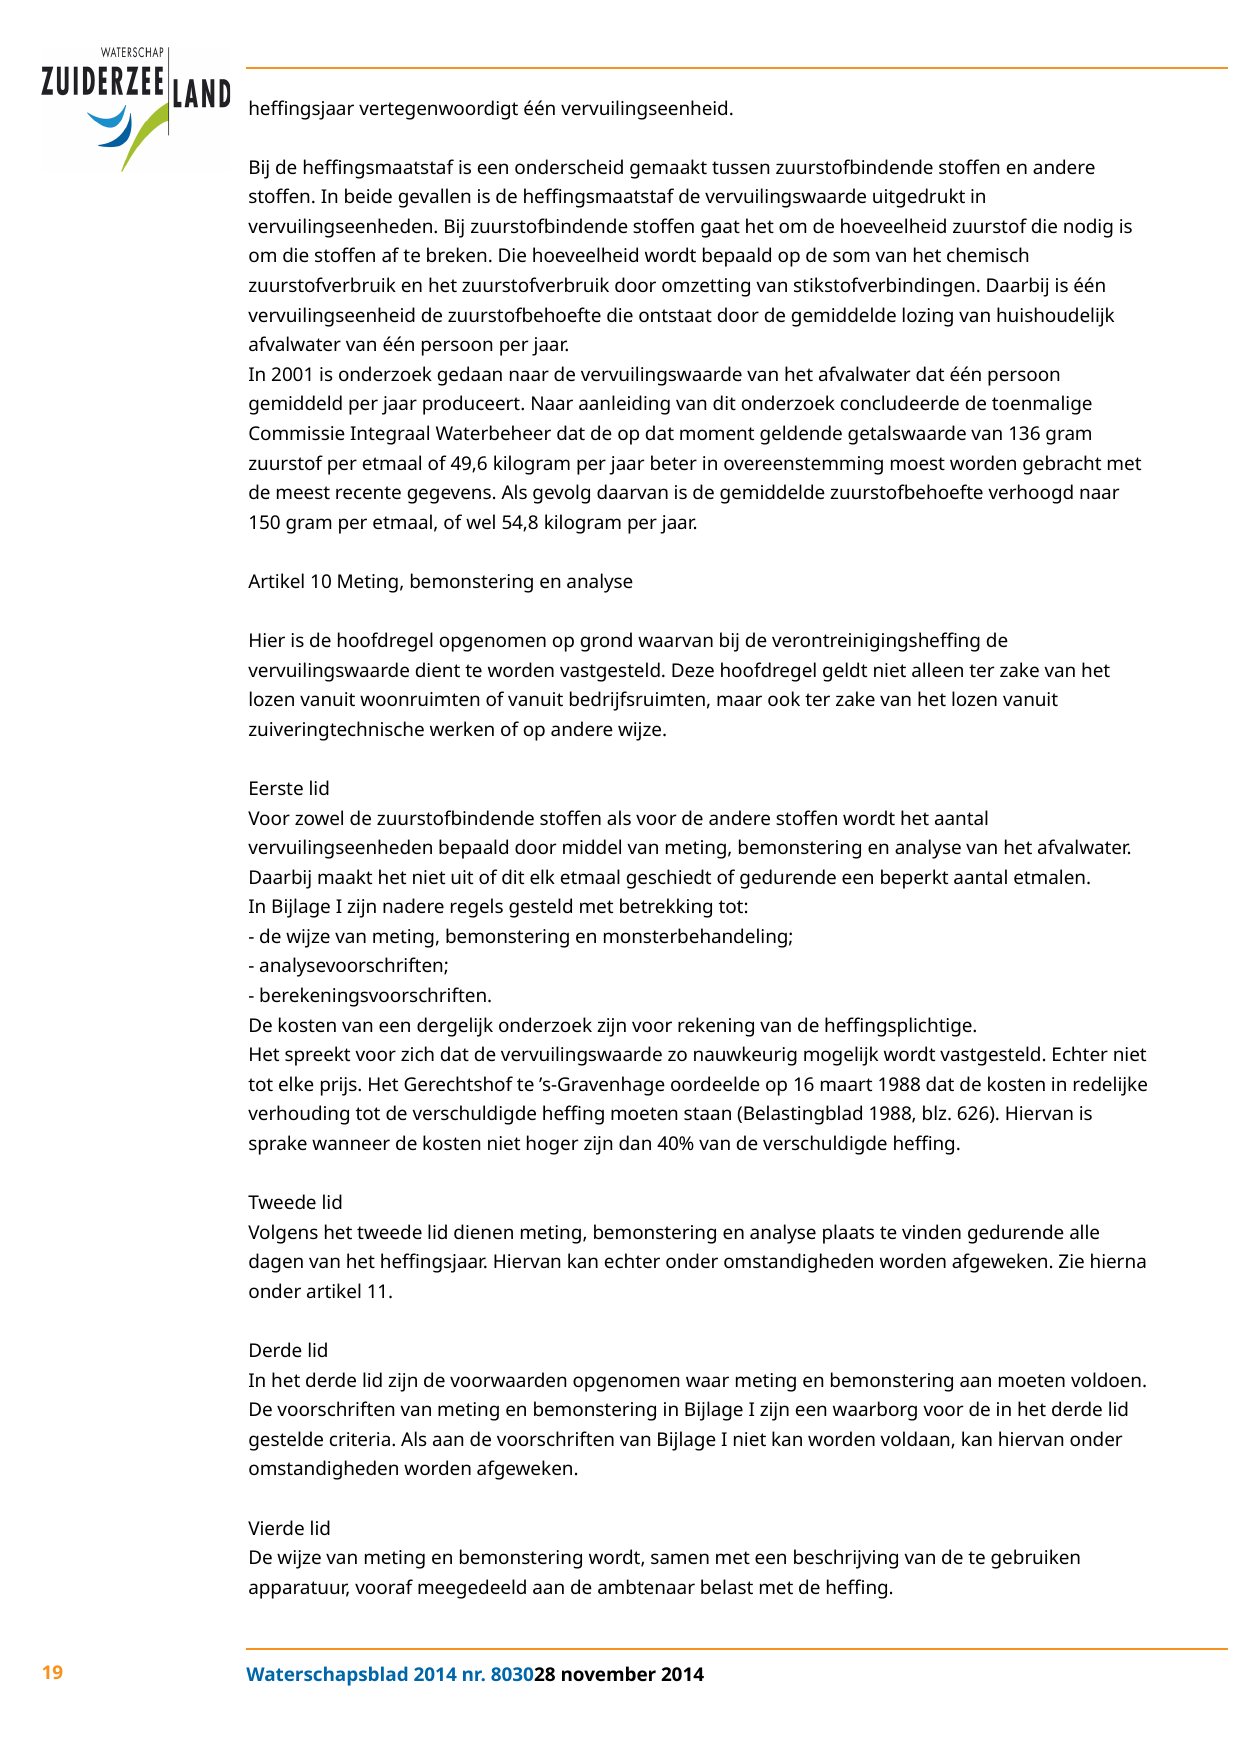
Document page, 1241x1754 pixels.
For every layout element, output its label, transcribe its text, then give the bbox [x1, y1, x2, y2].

text Voor zowel de zuurstofbindende stoffen als voor de andere stoffen wordt het aantal vervuilingseenheden bepaald door middel van meting, bemonstering en analyse van het afvalwater. Daarbij maakt het niet uit of dit elk etmaal geschiedt of gedurende een beperkt aantal etmalen. [248, 805, 1152, 890]
text Tweede lid [248, 1189, 1152, 1215]
text Hier is de hoofdregel opgenomen op grond waarvan bij de verontreinigingsheffing de vervuilingswaarde dient te worden vastgesteld. Deze hoofdregel geldt niet alleen ter zake van het lozen vanuit woonruimten of vanuit bedrijfsruimten, maar ook ter zake van het lozen vanuit zuiveringtechnische werken of op andere wijze. [248, 627, 1152, 742]
text Derde lid [248, 1337, 1152, 1363]
text De wijze van meting en bemonstering wordt, samen met een beschrijving van de te gebruiken apparatuur, vooraf meegedeeld aan de ambtenaar belast met de heffing. [248, 1544, 1152, 1600]
text Eerste lid [248, 775, 1152, 801]
text In 2001 is onderzoek gedaan naar de vervuilingswaarde van het afvalwater dat één persoon gemiddeld per jaar produceert. Naar aanleiding van dit onderzoek concludeerde de toenmalige Commissie Integraal Waterbeheer dat de op dat moment geldende getalswaarde van 136 gram zuurstof per etmaal of 49,6 kilogram per jaar beter in overeenstemming moest worden gebracht met de meest recente gegevens. Als gevolg daarvan is de gemiddelde zuurstofbehoefte verhoogd naar 150 gram per etmaal, of wel 54,8 kilogram per jaar. [248, 361, 1152, 535]
text - de wijze van meting, bemonstering en monsterbehandeling; [248, 923, 1152, 949]
text Vierde lid [248, 1515, 1152, 1541]
text In Bijlage I zijn nadere regels gesteld met betrekking tot: [248, 893, 1152, 919]
picture [41, 47, 231, 172]
text heffingsjaar vertegenwoordigt één vervuilingseenheid. [248, 95, 1152, 121]
text De kosten van een dergelijk onderzoek zijn voor rekening van de heffingsplichtige. [248, 1012, 1152, 1038]
text - berekeningsvoorschriften. [248, 982, 1152, 1008]
text Volgens het tweede lid dienen meting, bemonstering en analyse plaats te vinden gedurende alle dagen van het heffingsjaar. Hiervan kan echter onder omstandigheden worden afgeweken. Zie hierna onder artikel 11. [248, 1219, 1152, 1304]
text In het derde lid zijn de voorwaarden opgenomen waar meting en bemonstering aan moeten voldoen. De voorschriften van meting en bemonstering in Bijlage I zijn een waarborg voor de in het derde lid gestelde criteria. Als aan de voorschriften van Bijlage I niet kan worden voldaan, kan hiervan onder omstandigheden worden afgeweken. [248, 1367, 1152, 1481]
text Bij de heffingsmaatstaf is een onderscheid gemaakt tussen zuurstofbindende stoffen en andere stoffen. In beide gevallen is de heffingsmaatstaf de vervuilingswaarde uitgedrukt in vervuilingseenheden. Bij zuurstofbindende stoffen gaat het om de hoeveelheid zuurstof die nodig is om die stoffen af te breken. Die hoeveelheid wordt bepaald op de som van het chemisch zuurstofverbruik en het zuurstofverbruik door omzetting van stikstofverbindingen. Daarbij is één vervuilingseenheid de zuurstofbehoefte die ontstaat door de gemiddelde lozing van huishoudelijk afvalwater van één persoon per jaar. [248, 154, 1152, 357]
text Het spreekt voor zich dat de vervuilingswaarde zo nauwkeurig mogelijk wordt vastgesteld. Echter niet tot elke prijs. Het Gerechtshof te ’s-Gravenhage oordeelde op 16 maart 1988 dat de kosten in redelijke verhouding tot de verschuldigde heffing moeten staan (Belastingblad 1988, blz. 626). Hiervan is sprake wanneer de kosten niet hoger zijn dan 40% van de verschuldigde heffing. [248, 1041, 1152, 1156]
text - analysevoorschriften; [248, 953, 1152, 978]
text Artikel 10 Meting, bemonstering en analyse [248, 568, 1152, 594]
